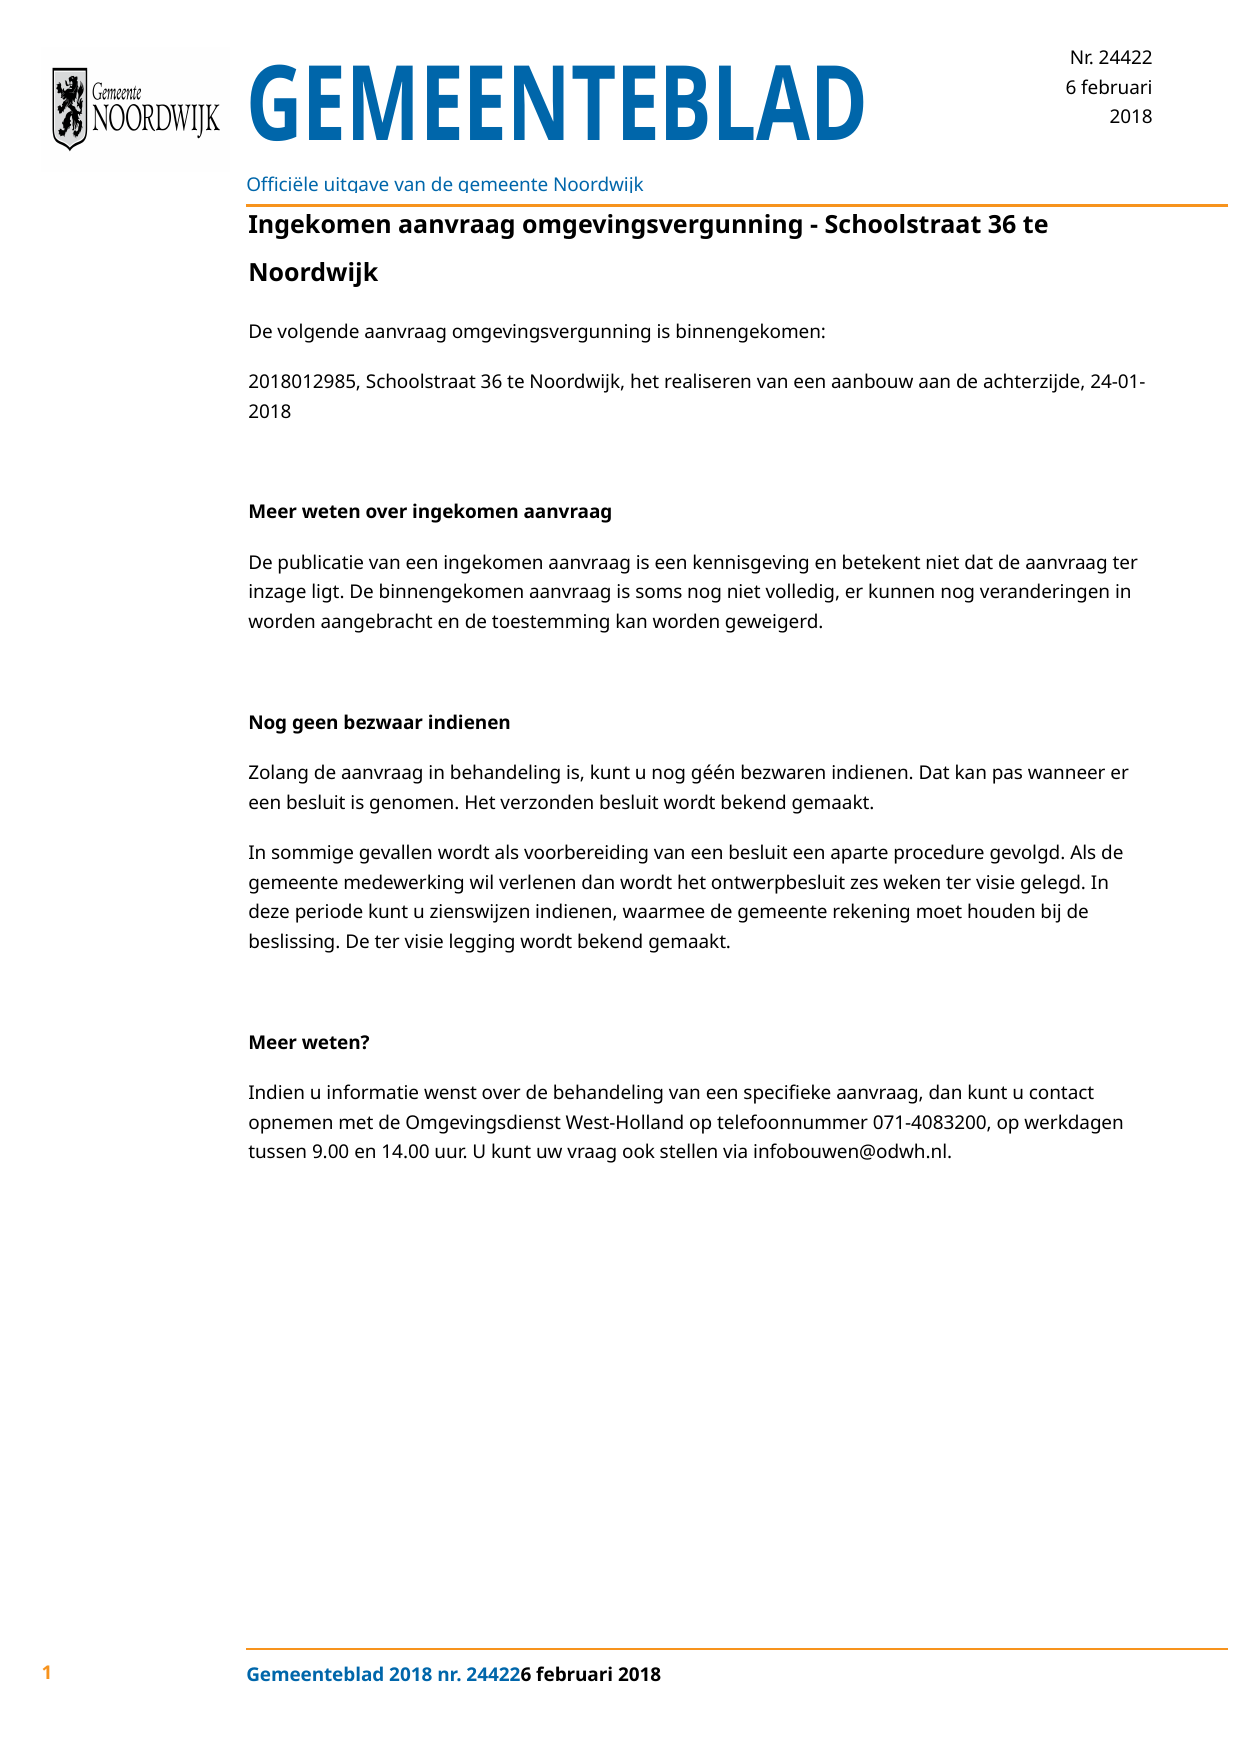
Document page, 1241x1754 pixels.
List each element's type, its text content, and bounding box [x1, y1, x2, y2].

text De volgende aanvraag omgevingsvergunning is binnengekomen: [248, 318, 1152, 344]
text De publicatie van een ingekomen aanvraag is een kennisgeving en betekent niet dat de aanvraag ter inzage ligt. De binnengekomen aanvraag is soms nog niet volledig, er kunnen nog veranderingen in worden aangebracht en de toestemming kan worden geweigerd. [248, 549, 1152, 634]
text In sommige gevallen wordt als voorbereiding van een besluit een aparte procedure gevolgd. Als de gemeente medewerking wil verlenen dan wordt het ontwerpbesluit zes weken ter visie gelegd. In deze periode kunt u zienswijzen indienen, waarmee de gemeente rekening moet houden bij de beslissing. De ter visie legging wordt bekend gemaakt. [248, 839, 1152, 954]
text Meer weten? [248, 1029, 1152, 1055]
text 2018012985, Schoolstraat 36 te Noordwijk, het realiseren van een aanbouw aan de achterzijde, 24-01-2018 [248, 368, 1152, 424]
text Meer weten over ingekomen aanvraag [248, 499, 1152, 524]
picture [41, 47, 231, 172]
text Indien u informatie wenst over de behandeling van een specifieke aanvraag, dan kunt u contact opnemen met de Omgevingsdienst West-Holland op telefoonnummer 071-4083200, op werkdagen tussen 9.00 en 14.00 uur. U kunt uw vraag ook stellen via infobouwen@odwh.nl. [248, 1079, 1152, 1164]
text Ingekomen aanvraag omgevingsvergunning - Schoolstraat 36 te Noordwijk [248, 207, 1152, 288]
text Nog geen bezwaar indienen [248, 709, 1152, 735]
text Zolang de aanvraag in behandeling is, kunt u nog géén bezwaren indienen. Dat kan pas wanneer er een besluit is genomen. Het verzonden besluit wordt bekend gemaakt. [248, 759, 1152, 815]
